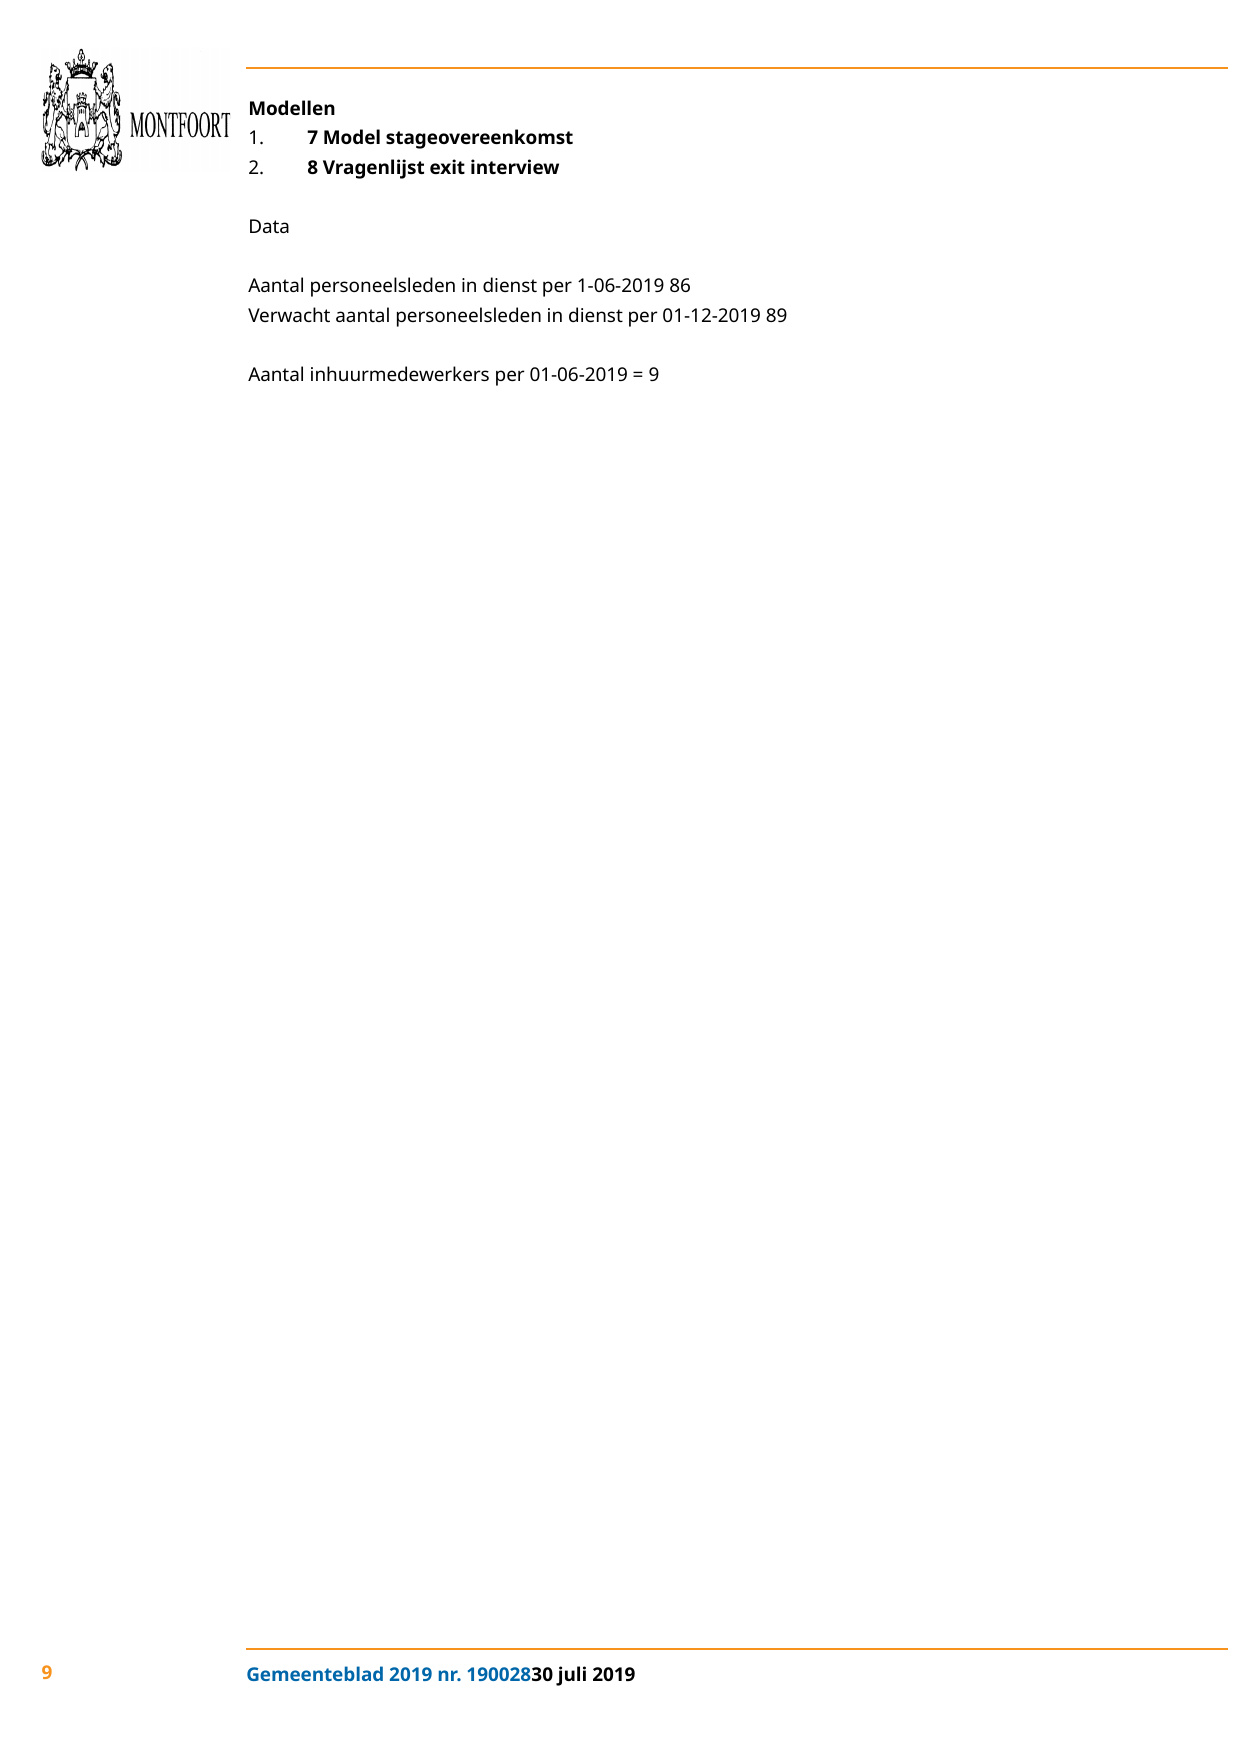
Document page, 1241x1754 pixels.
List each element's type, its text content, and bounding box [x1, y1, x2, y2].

text Verwacht aantal personeelsleden in dienst per 01-12-2019 89 [248, 302, 1152, 328]
list 7 Model stageovereenkomst [248, 124, 1152, 150]
picture [41, 47, 231, 172]
text Modellen [248, 95, 1152, 121]
text Aantal personeelsleden in dienst per 1-06-2019 86 [248, 272, 1152, 298]
text Data [248, 213, 1152, 239]
text Aantal inhuurmedewerkers per 01-06-2019 = 9 [248, 361, 1152, 387]
list 8 Vragenlijst exit interview [248, 154, 1152, 180]
